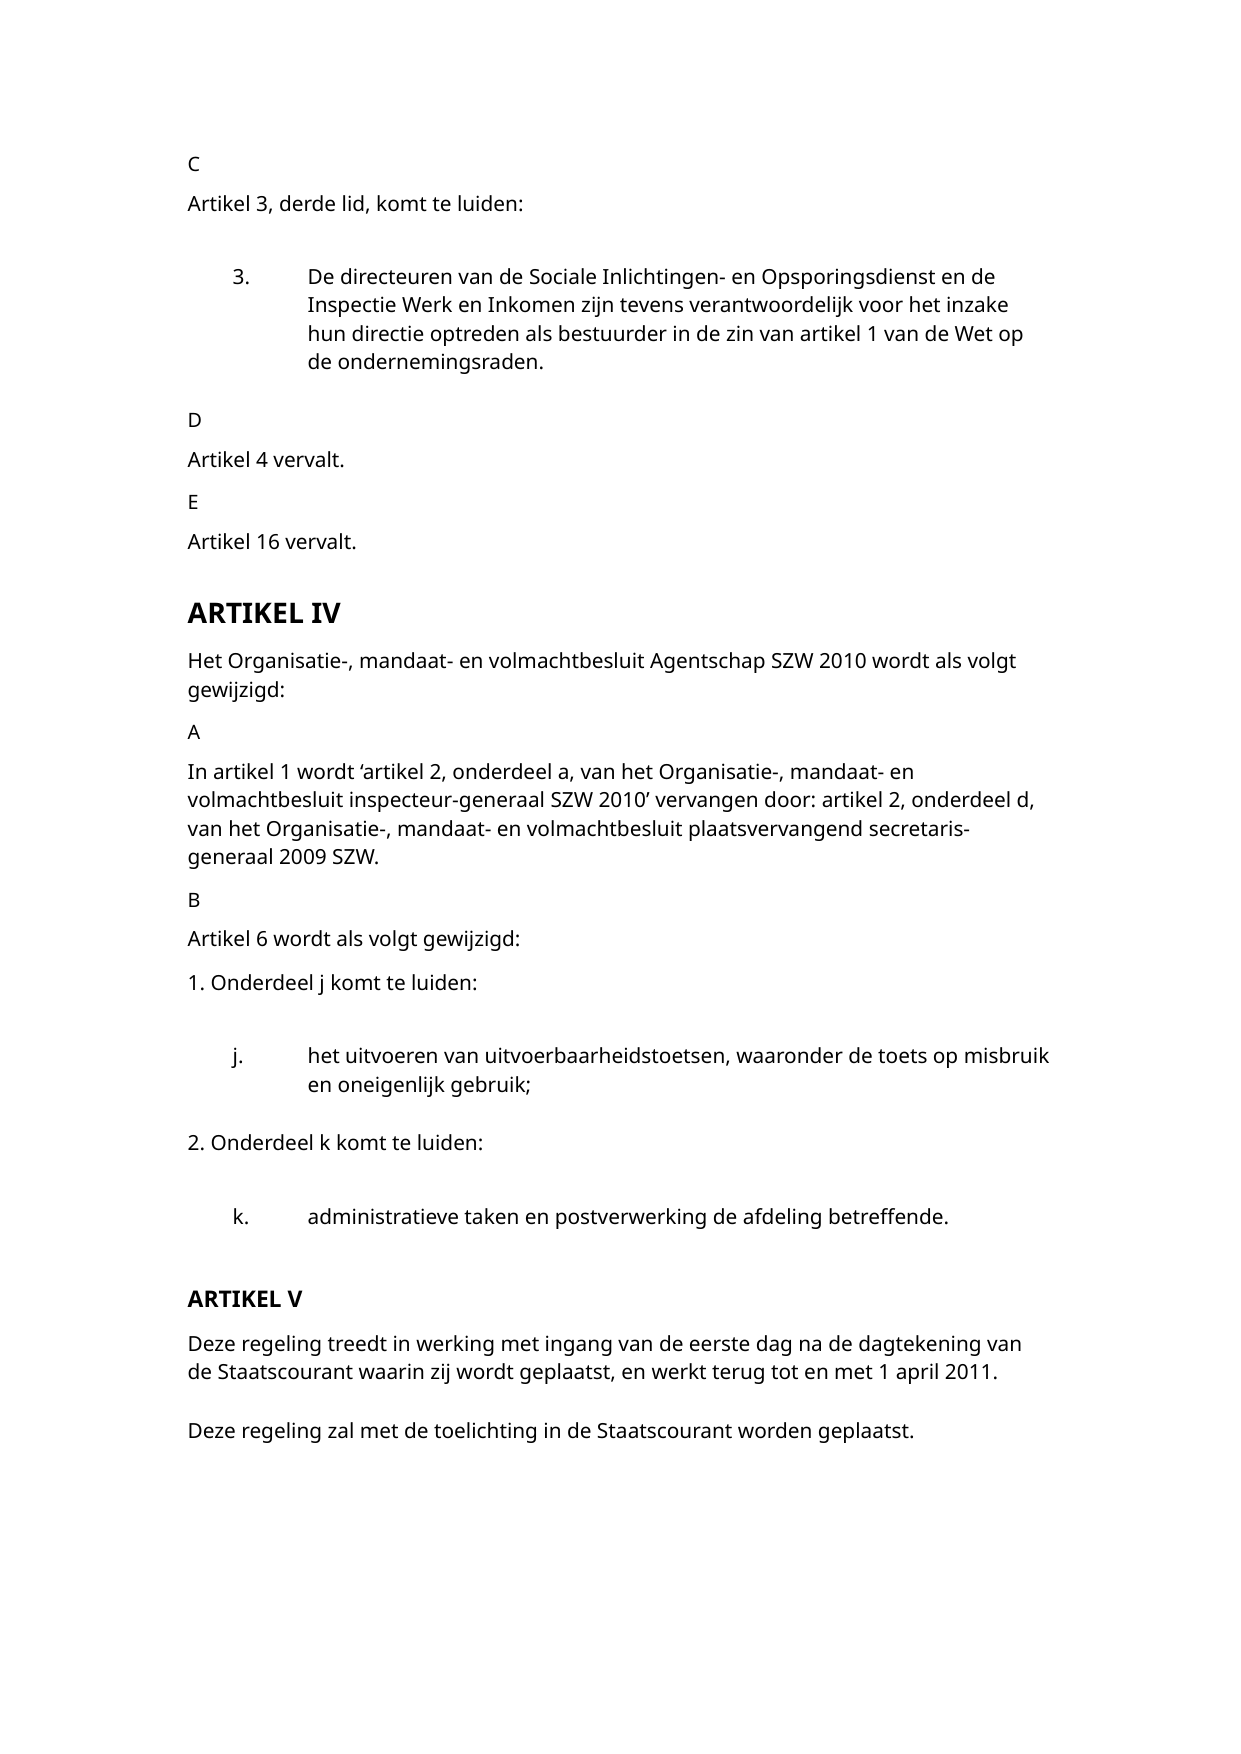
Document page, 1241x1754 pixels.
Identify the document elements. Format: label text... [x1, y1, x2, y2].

text In artikel 1 wordt ‘artikel 2, onderdeel a, van het Organisatie-, mandaat- en volmachtbesluit inspecteur-generaal SZW 2010’ vervangen door: artikel 2, onderdeel d, van het Organisatie-, mandaat- en volmachtbesluit plaatsvervangend secretaris-generaal 2009 SZW. [187, 757, 1053, 871]
subtitle ARTIKEL IV [187, 593, 1053, 631]
text D [187, 406, 1053, 433]
text Artikel 16 vervalt. [187, 527, 1053, 555]
text Artikel 6 wordt als volgt gewijzigd: [187, 924, 1053, 953]
text Het Organisatie-, mandaat- en volmachtbesluit Agentschap SZW 2010 wordt als volgt gewijzigd: [187, 646, 1053, 703]
text Artikel 4 vervalt. [187, 445, 1053, 473]
list De directeuren van de Sociale Inlichtingen- en Opsporingsdienst en de Inspectie Werk en Inkomen zijn tevens verantwoordelijk voor het inzake hun directie optreden als bestuurder in de zin van artikel 1 van de Wet op de ondernemingsraden. [232, 262, 1053, 376]
text Deze regeling treedt in werking met ingang van de eerste dag na de dagtekening van de Staatscourant waarin zij wordt geplaatst, en werkt terug tot en met 1 april 2011. [187, 1329, 1053, 1386]
text 2. Onderdeel k komt te luiden: [187, 1128, 1053, 1157]
subtitle ARTIKEL V [187, 1283, 1053, 1314]
text C [187, 150, 1053, 177]
text E [187, 488, 1053, 515]
text A [187, 718, 1053, 745]
text Artikel 3, derde lid, komt te luiden: [187, 189, 1053, 217]
text 1. Onderdeel j komt te luiden: [187, 968, 1053, 996]
list het uitvoeren van uitvoerbaarheidstoetsen, waaronder de toets op misbruik en oneigenlijk gebruik; [232, 1041, 1053, 1098]
text B [187, 886, 1053, 913]
text Deze regeling zal met de toelichting in de Staatscourant worden geplaatst. [187, 1416, 1053, 1444]
list administratieve taken en postverwerking de afdeling betreffende. [232, 1202, 1053, 1230]
